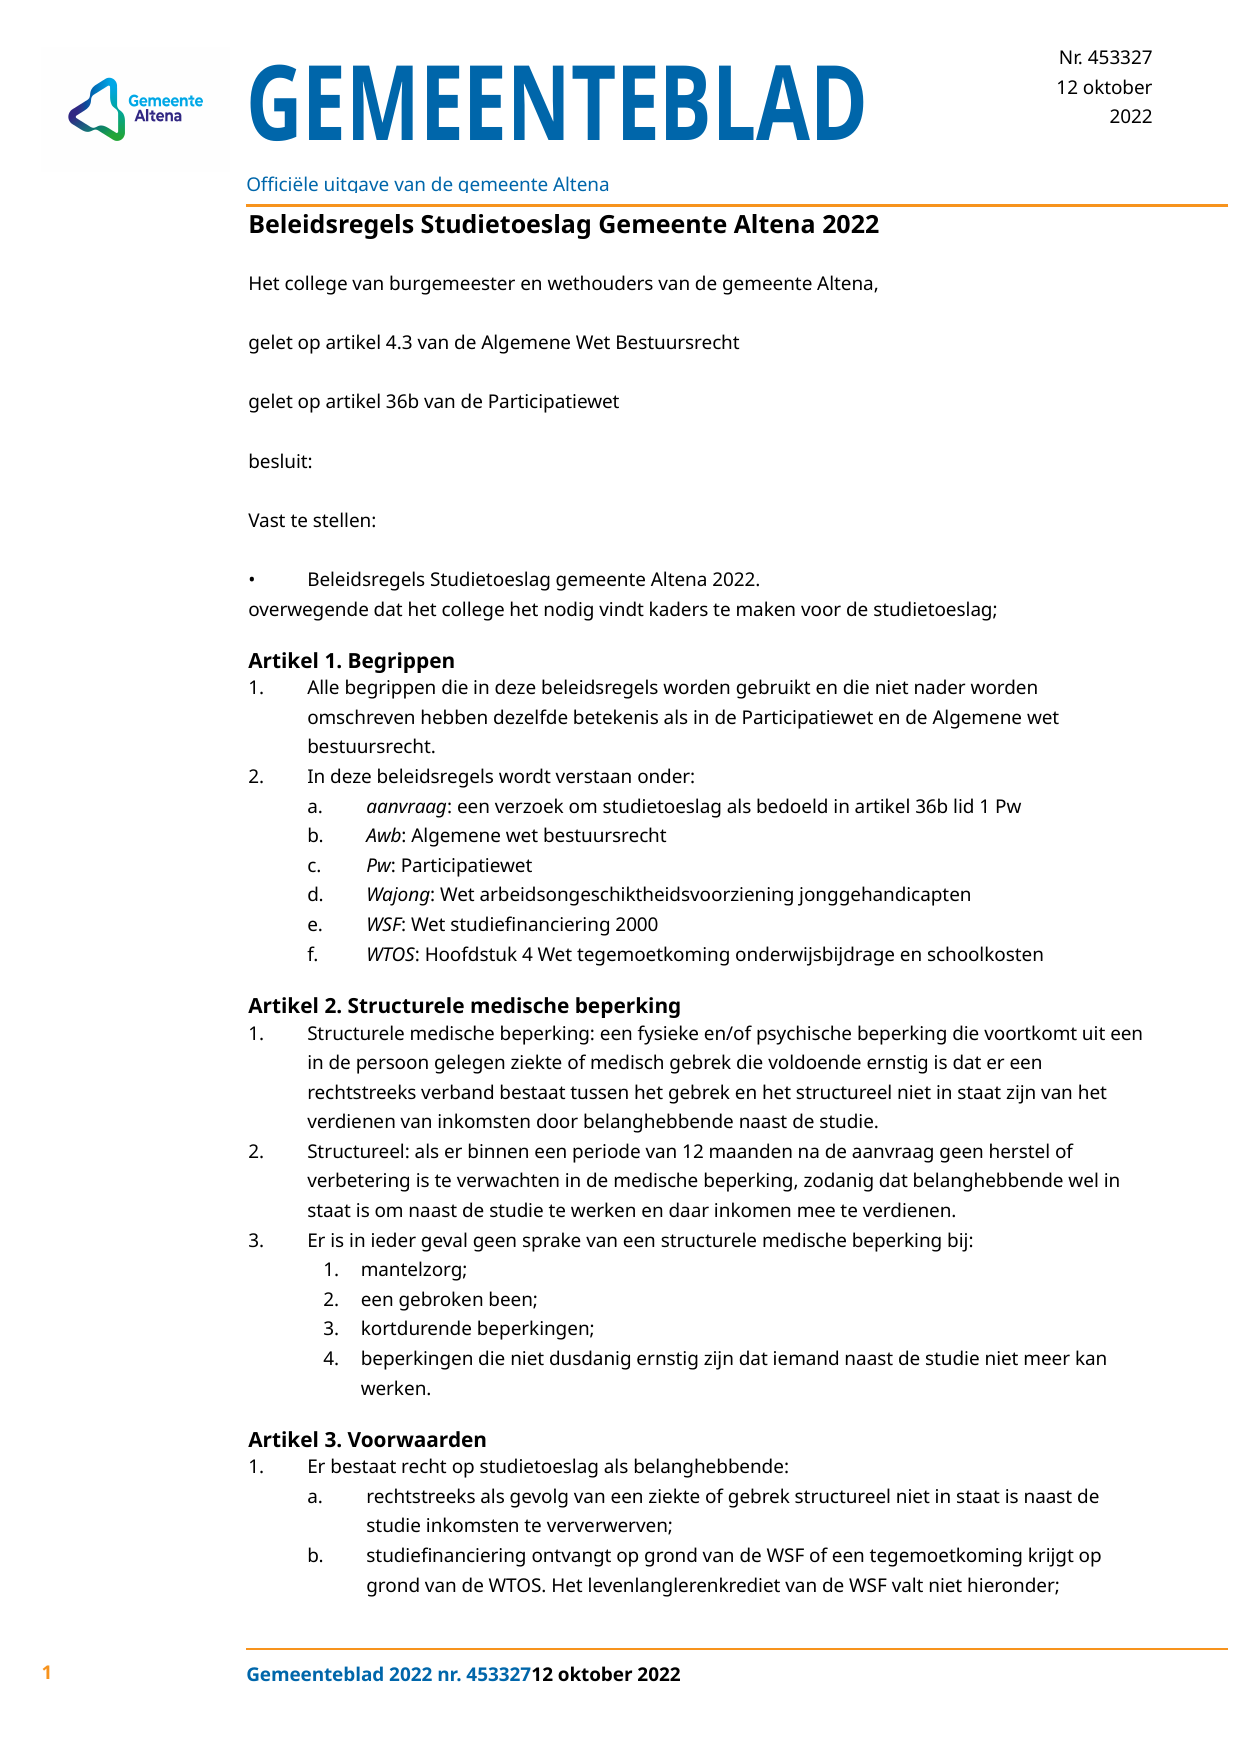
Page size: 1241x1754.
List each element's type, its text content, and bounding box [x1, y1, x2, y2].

list Beleidsregels Studietoeslag gemeente Altena 2022. [248, 566, 1152, 592]
text gelet op artikel 36b van de Participatiewet [248, 389, 1152, 414]
list WTOS: Hoofdstuk 4 Wet tegemoetkoming onderwijsbijdrage en schoolkosten [307, 941, 1152, 967]
list WSF: Wet studiefinanciering 2000 [307, 911, 1152, 937]
list Structurele medische beperking: een fysieke en/of psychische beperking die voortkomt uit een in de persoon gelegen ziekte of medisch gebrek die voldoende ernstig is dat er een rechtstreeks verband bestaat tussen het gebrek en het structureel niet in staat zijn van het verdienen van inkomsten door belanghebbende naast de studie. [248, 1020, 1152, 1134]
list Er is in ieder geval geen sprake van een structurele medische beperking bij: [248, 1227, 1152, 1252]
list Alle begrippen die in deze beleidsregels worden gebruikt en die niet nader worden omschreven hebben dezelfde betekenis als in de Participatiewet en de Algemene wet bestuursrecht. [248, 674, 1152, 759]
list studiefinanciering ontvangt op grond van de WSF of een tegemoetkoming krijgt op grond van de WTOS. Het levenlanglerenkrediet van de WSF valt niet hieronder; [307, 1542, 1152, 1598]
list rechtstreeks als gevolg van een ziekte of gebrek structureel niet in staat is naast de studie inkomsten te ververwerven; [307, 1483, 1152, 1538]
text gelet op artikel 4.3 van de Algemene Wet Bestuursrecht [248, 329, 1152, 355]
list Er bestaat recht op studietoeslag als belanghebbende: [248, 1453, 1152, 1479]
list Wajong: Wet arbeidsongeschiktheidsvoorziening jonggehandicapten [307, 882, 1152, 907]
picture [41, 47, 231, 172]
list een gebroken been; [323, 1286, 1152, 1312]
text Artikel 3. Voorwaarden [248, 1425, 1152, 1453]
text Beleidsregels Studietoeslag Gemeente Altena 2022 [248, 207, 1152, 241]
text besluit: [248, 448, 1152, 473]
list mantelzorg; [323, 1256, 1152, 1282]
text Het college van burgemeester en wethouders van de gemeente Altena, [248, 270, 1152, 296]
list Awb: Algemene wet bestuursrecht [307, 822, 1152, 848]
text Artikel 2. Structurele medische beperking [248, 991, 1152, 1020]
list Pw: Participatiewet [307, 852, 1152, 878]
list aanvraag: een verzoek om studietoeslag als bedoeld in artikel 36b lid 1 Pw [307, 793, 1152, 819]
list kortdurende beperkingen; [323, 1316, 1152, 1341]
text Vast te stellen: [248, 507, 1152, 533]
list beperkingen die niet dusdanig ernstig zijn dat iemand naast de studie niet meer kan werken. [323, 1345, 1152, 1400]
text overwegende dat het college het nodig vindt kaders te maken voor de studietoeslag; [248, 596, 1152, 621]
list Structureel: als er binnen een periode van 12 maanden na de aanvraag geen herstel of verbetering is te verwachten in de medische beperking, zodanig dat belanghebbende wel in staat is om naast de studie te werken en daar inkomen mee te verdienen. [248, 1138, 1152, 1223]
text Artikel 1. Begrippen [248, 646, 1152, 674]
list In deze beleidsregels wordt verstaan onder: [248, 763, 1152, 789]
